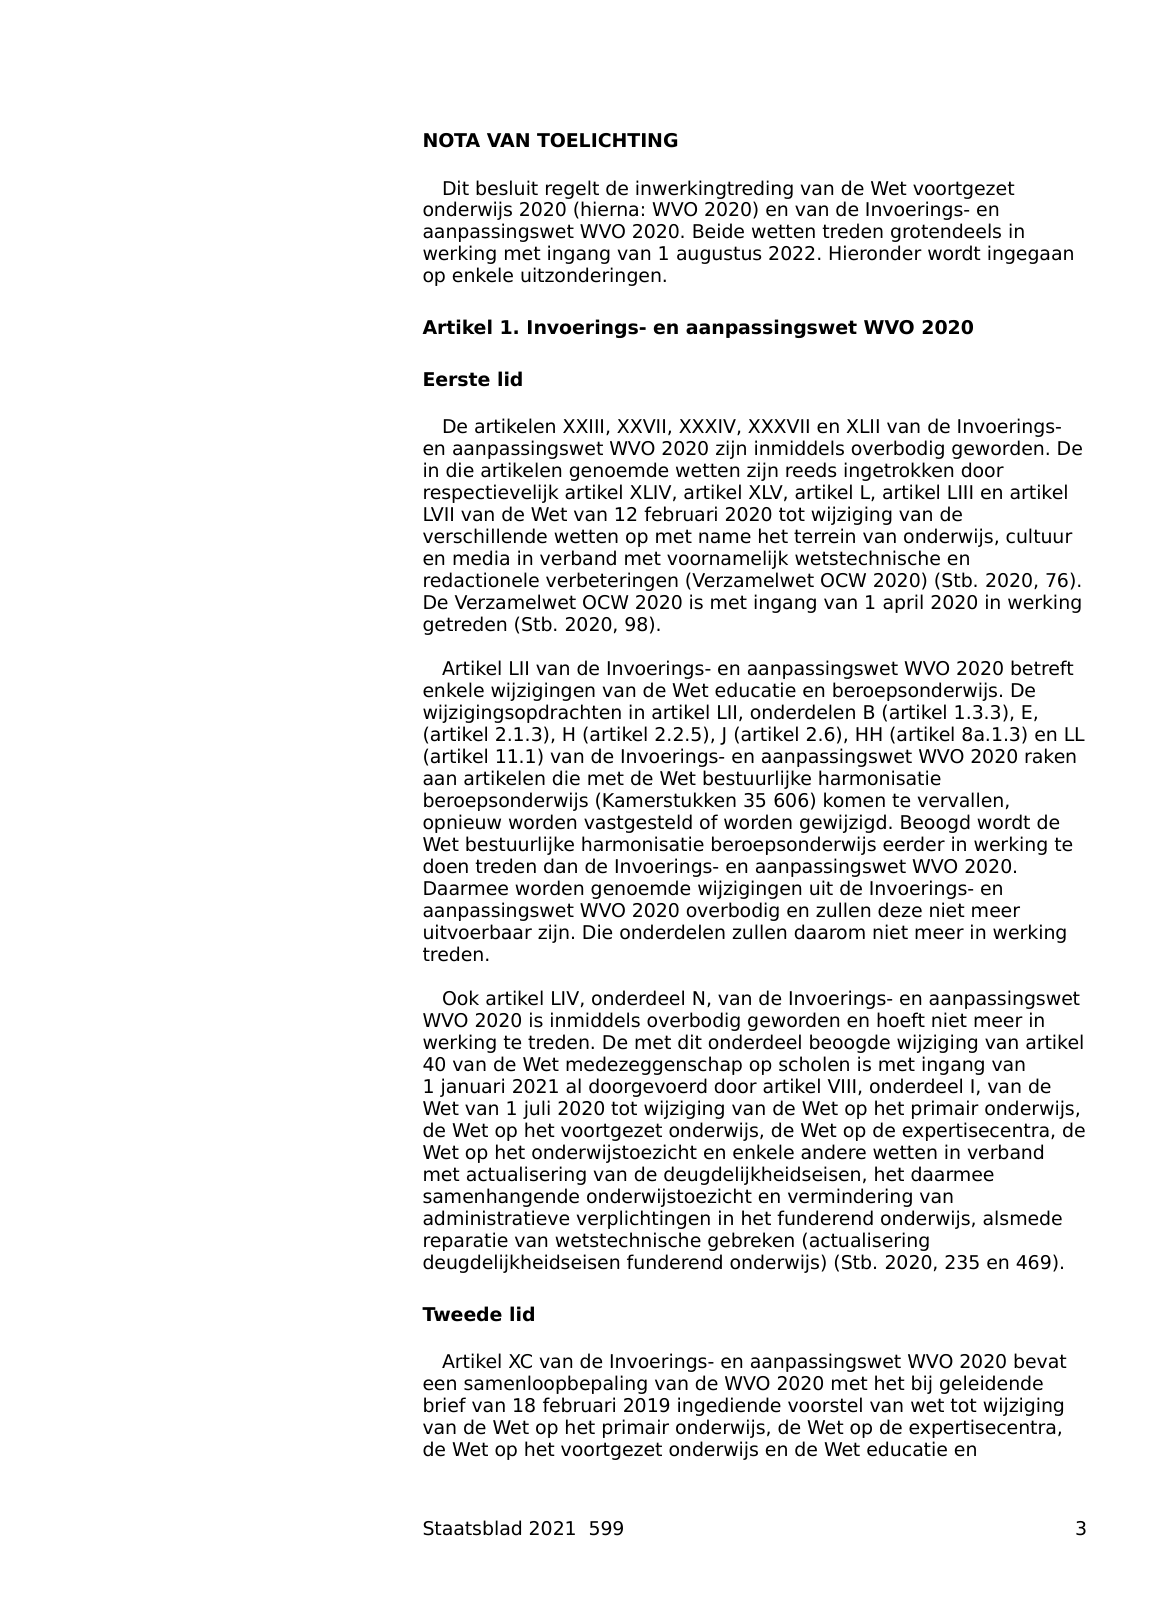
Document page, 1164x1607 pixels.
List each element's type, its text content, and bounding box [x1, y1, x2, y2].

text De artikelen XXIII, XXVII, XXXIV, XXXVII en XLII van de Invoerings- en aanpassingswet WVO 2020 zijn inmiddels overbodig geworden. De in die artikelen genoemde wetten zijn reeds ingetrokken door respectievelijk artikel XLIV, artikel XLV, artikel L, artikel LIII en artikel LVII van de Wet van 12 februari 2020 tot wijziging van de verschillende wetten op met name het terrein van onderwijs, cultuur en media in verband met voornamelijk wetstechnische en redactionele verbeteringen (Verzamelwet OCW 2020) (Stb. 2020, 76). De Verzamelwet OCW 2020 is met ingang van 1 april 2020 in werking getreden (Stb. 2020, 98). [422, 416, 1087, 636]
text Ook artikel LIV, onderdeel N, van de Invoerings- en aanpassingswet WVO 2020 is inmiddels overbodig geworden en hoeft niet meer in werking te treden. De met dit onderdeel beoogde wijziging van artikel 40 van de Wet medezeggenschap op scholen is met ingang van 1 januari 2021 al doorgevoerd door artikel VIII, onderdeel I, van de Wet van 1 juli 2020 tot wijziging van de Wet op het primair onderwijs, de Wet op het voortgezet onderwijs, de Wet op de expertisecentra, de Wet op het onderwijstoezicht en enkele andere wetten in verband met actualisering van de deugdelijkheidseisen, het daarmee samenhangende onderwijstoezicht en vermindering van administratieve verplichtingen in het funderend onderwijs, alsmede reparatie van wetstechnische gebreken (actualisering deugdelijkheidseisen funderend onderwijs) (Stb. 2020, 235 en 469). [422, 988, 1087, 1274]
subtitle Tweede lid [422, 1304, 1087, 1326]
text Artikel LII van de Invoerings- en aanpassingswet WVO 2020 betreft enkele wijzigingen van de Wet educatie en beroepsonderwijs. De wijzigingsopdrachten in artikel LII, onderdelen B (artikel 1.3.3), E, (artikel 2.1.3), H (artikel 2.2.5), J (artikel 2.6), HH (artikel 8a.1.3) en LL (artikel 11.1) van de Invoerings- en aanpassingswet WVO 2020 raken aan artikelen die met de Wet bestuurlijke harmonisatie beroepsonderwijs (Kamerstukken 35 606) komen te vervallen, opnieuw worden vastgesteld of worden gewijzigd. Beoogd wordt de Wet bestuurlijke harmonisatie beroepsonderwijs eerder in werking te doen treden dan de Invoerings- en aanpassingswet WVO 2020. Daarmee worden genoemde wijzigingen uit de Invoerings- en aanpassingswet WVO 2020 overbodig en zullen deze niet meer uitvoerbaar zijn. Die onderdelen zullen daarom niet meer in werking treden. [422, 658, 1087, 966]
text Dit besluit regelt de inwerkingtreding van de Wet voortgezet onderwijs 2020 (hierna: WVO 2020) en van de Invoerings- en aanpassingswet WVO 2020. Beide wetten treden grotendeels in werking met ingang van 1 augustus 2022. Hieronder wordt ingegaan op enkele uitzonderingen. [422, 177, 1087, 287]
subtitle Eerste lid [422, 369, 1087, 391]
subtitle Artikel 1. Invoerings- en aanpassingswet WVO 2020 [422, 317, 1087, 339]
text Artikel XC van de Invoerings- en aanpassingswet WVO 2020 bevat een samenloopbepaling van de WVO 2020 met het bij geleidende brief van 18 februari 2019 ingediende voorstel van wet tot wijziging van de Wet op het primair onderwijs, de Wet op de expertisecentra, de Wet op het voortgezet onderwijs en de Wet educatie en [422, 1351, 1087, 1461]
subtitle NOTA VAN TOELICHTING [422, 130, 1087, 152]
